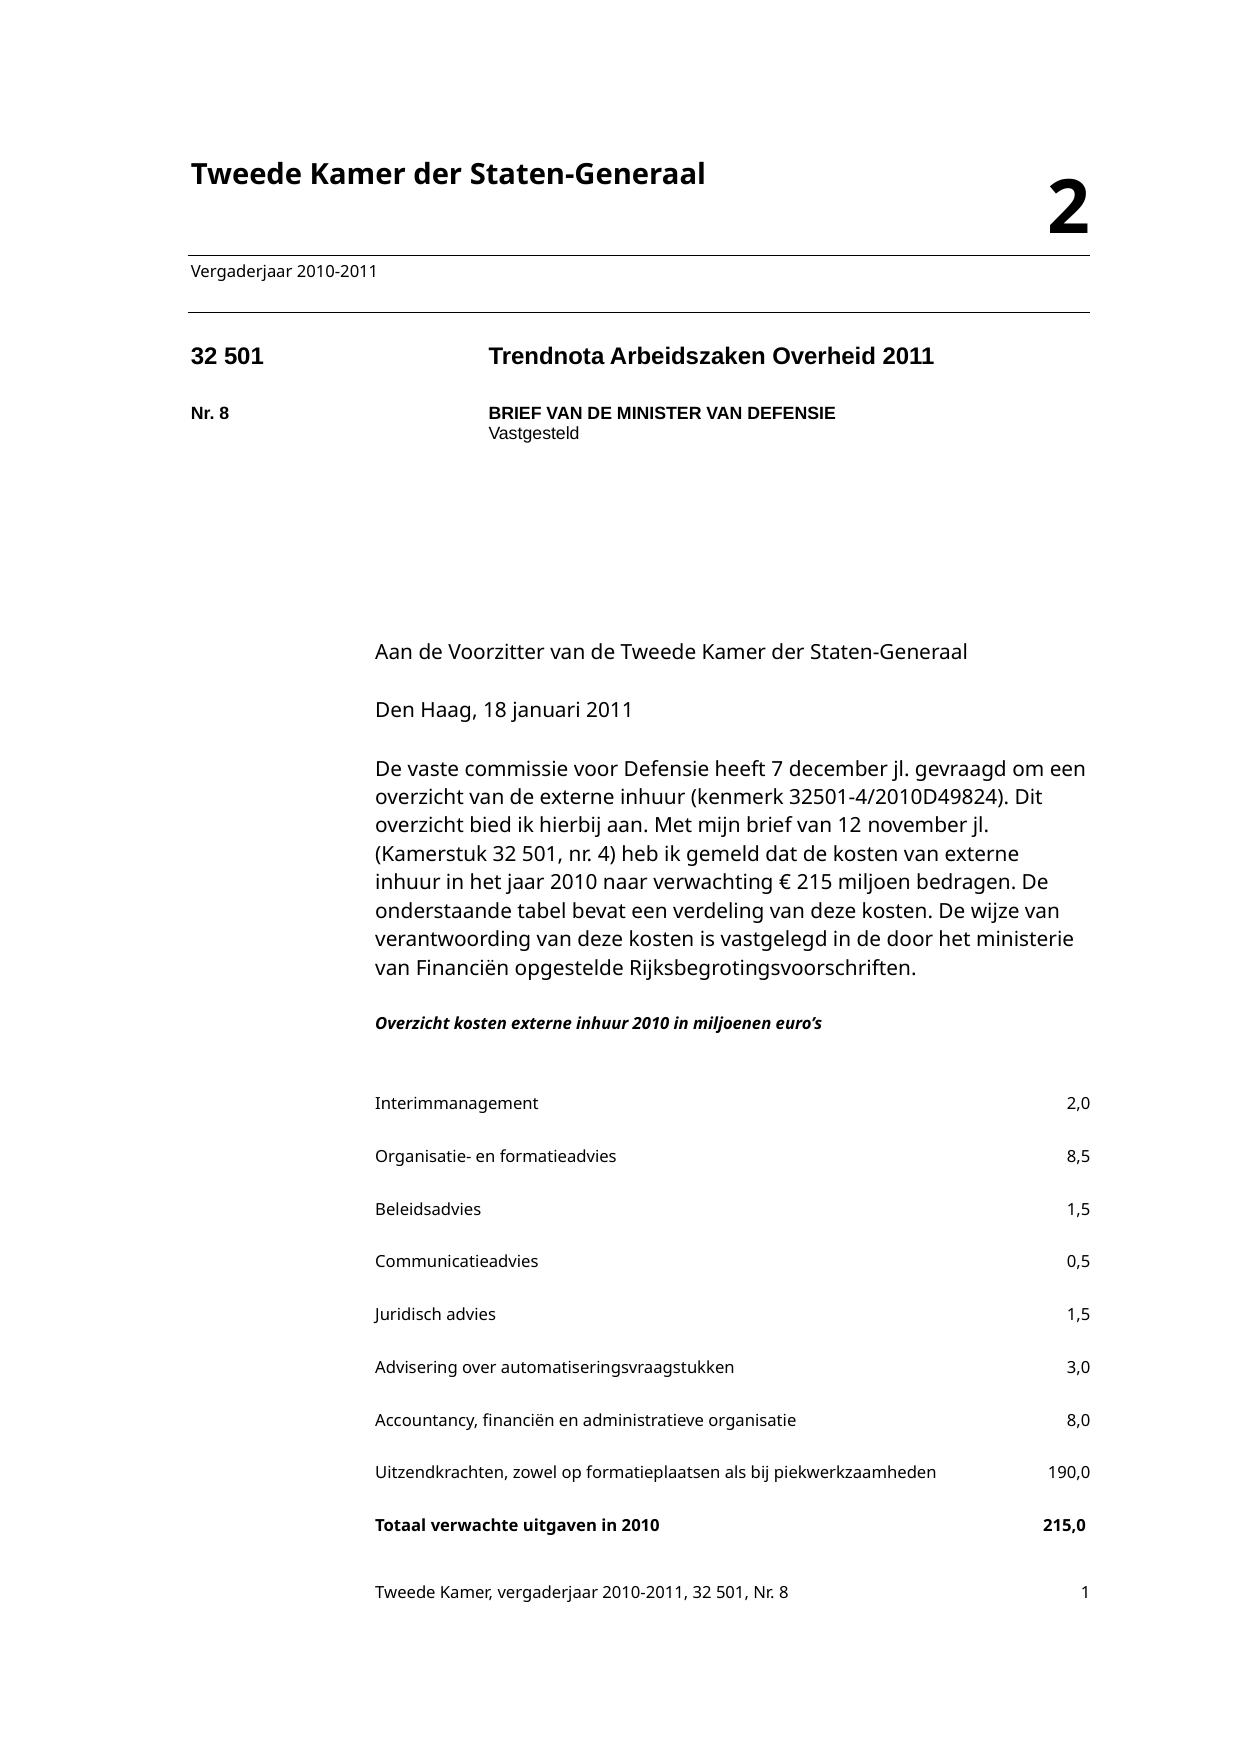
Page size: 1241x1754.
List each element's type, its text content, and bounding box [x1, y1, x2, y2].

table_cell [188, 313, 485, 339]
table_cell Uitzendkrachten, zowel op formatieplaatsen als bij piekwerkzaamheden [375, 1461, 990, 1513]
table_cell Organisatie- en formatieadvies [375, 1145, 990, 1197]
table_cell [485, 313, 1090, 339]
table_cell Nr. 8 [188, 399, 485, 518]
table_header 2,0 [990, 1092, 1090, 1144]
table_cell 8,5 [990, 1145, 1090, 1197]
table_cell Accountancy, financiën en administratieve organisatie [375, 1408, 990, 1461]
table_header Interimmanagement [375, 1092, 990, 1144]
table_header Tweede Kamer der Staten-Generaal [188, 150, 909, 255]
table_cell 1,5 [990, 1303, 1090, 1355]
table_cell 3,0 [990, 1355, 1090, 1408]
table_header 2 [910, 150, 1090, 255]
table_cell 0,5 [990, 1250, 1090, 1303]
text De vaste commissie voor Defensie heeft 7 december jl. gevraagd om een overzicht van de externe inhuur (kenmerk 32501-4/2010D49824). Dit overzicht bied ik hierbij aan. Met mijn brief van 12 november jl. (Kamerstuk 32 501, nr. 4) heb ik gemeld dat de kosten van externe inhuur in het jaar 2010 naar verwachting € 215 miljoen bedragen. De onderstaande tabel bevat een verdeling van deze kosten. De wijze van verantwoording van deze kosten is vastgelegd in de door het ministerie van Financiën opgestelde Rijksbegrotingsvoorschriften. [375, 754, 1090, 981]
text Aan de Voorzitter van de Tweede Kamer der Staten-Generaal [375, 637, 1090, 665]
table_cell 8,0 [990, 1408, 1090, 1461]
table_cell Advisering over automatiseringsvraagstukken [375, 1355, 990, 1408]
text Den Haag, 18 januari 2011 [375, 695, 1090, 724]
table_cell Communicatieadvies [375, 1250, 990, 1303]
table_cell Totaal verwachte uitgaven in 2010 [375, 1514, 990, 1536]
table_cell Beleidsadvies [375, 1197, 990, 1250]
text Overzicht kosten externe inhuur 2010 in miljoenen euro’s [375, 1011, 1090, 1034]
table_cell BRIEF VAN DE MINISTER VAN DEFENSIE Vastgesteld [485, 399, 1090, 518]
table_cell [485, 256, 1090, 312]
table_cell Vergaderjaar 2010-2011 [188, 256, 485, 312]
table_cell Juridisch advies [375, 1303, 990, 1355]
table_cell 32 501 [188, 339, 485, 399]
table_cell 215,0 [990, 1514, 1090, 1536]
table_cell 190,0 [990, 1461, 1090, 1513]
table_cell Trendnota Arbeidszaken Overheid 2011 [485, 339, 1090, 399]
table_cell 1,5 [990, 1197, 1090, 1250]
